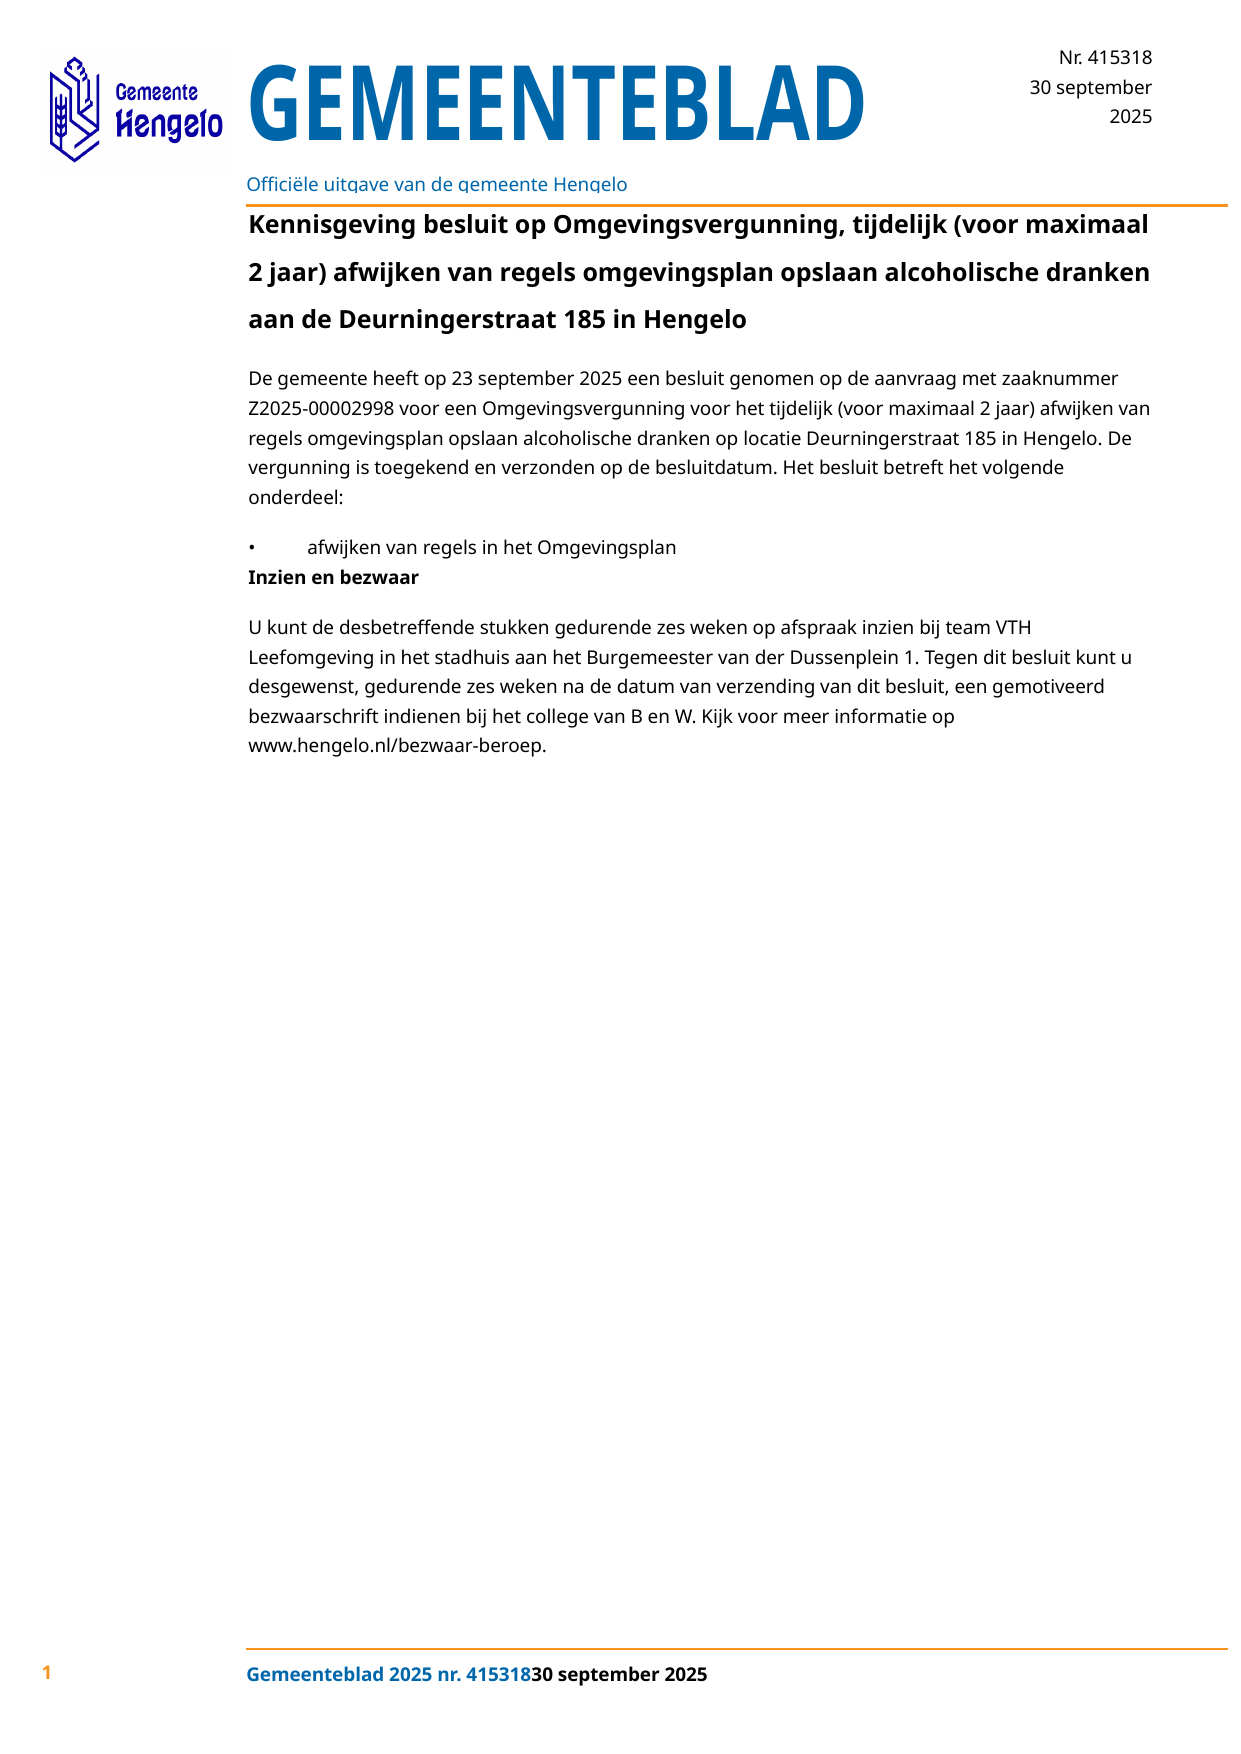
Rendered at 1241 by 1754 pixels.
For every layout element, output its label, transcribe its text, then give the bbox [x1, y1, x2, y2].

picture [41, 47, 231, 172]
text De gemeente heeft op 23 september 2025 een besluit genomen op de aanvraag met zaaknummer Z2025-00002998 voor een Omgevingsvergunning voor het tijdelijk (voor maximaal 2 jaar) afwijken van regels omgevingsplan opslaan alcoholische dranken op locatie Deurningerstraat 185 in Hengelo. De vergunning is toegekend en verzonden op de besluitdatum. Het besluit betreft het volgende onderdeel: [248, 366, 1152, 509]
text U kunt de desbetreffende stukken gedurende zes weken op afspraak inzien bij team VTH Leefomgeving in het stadhuis aan het Burgemeester van der Dussenplein 1. Tegen dit besluit kunt u desgewenst, gedurende zes weken na de datum van verzending van dit besluit, een gemotiveerd bezwaarschrift indienen bij het college van B en W. Kijk voor meer informatie op www.hengelo.nl/bezwaar-beroep. [248, 614, 1152, 758]
list afwijken van regels in het Omgevingsplan [248, 534, 1152, 560]
text Inzien en bezwaar [248, 564, 1152, 589]
text Kennisgeving besluit op Omgevingsvergunning, tijdelijk (voor maximaal 2 jaar) afwijken van regels omgevingsplan opslaan alcoholische dranken aan de Deurningerstraat 185 in Hengelo [248, 207, 1152, 336]
